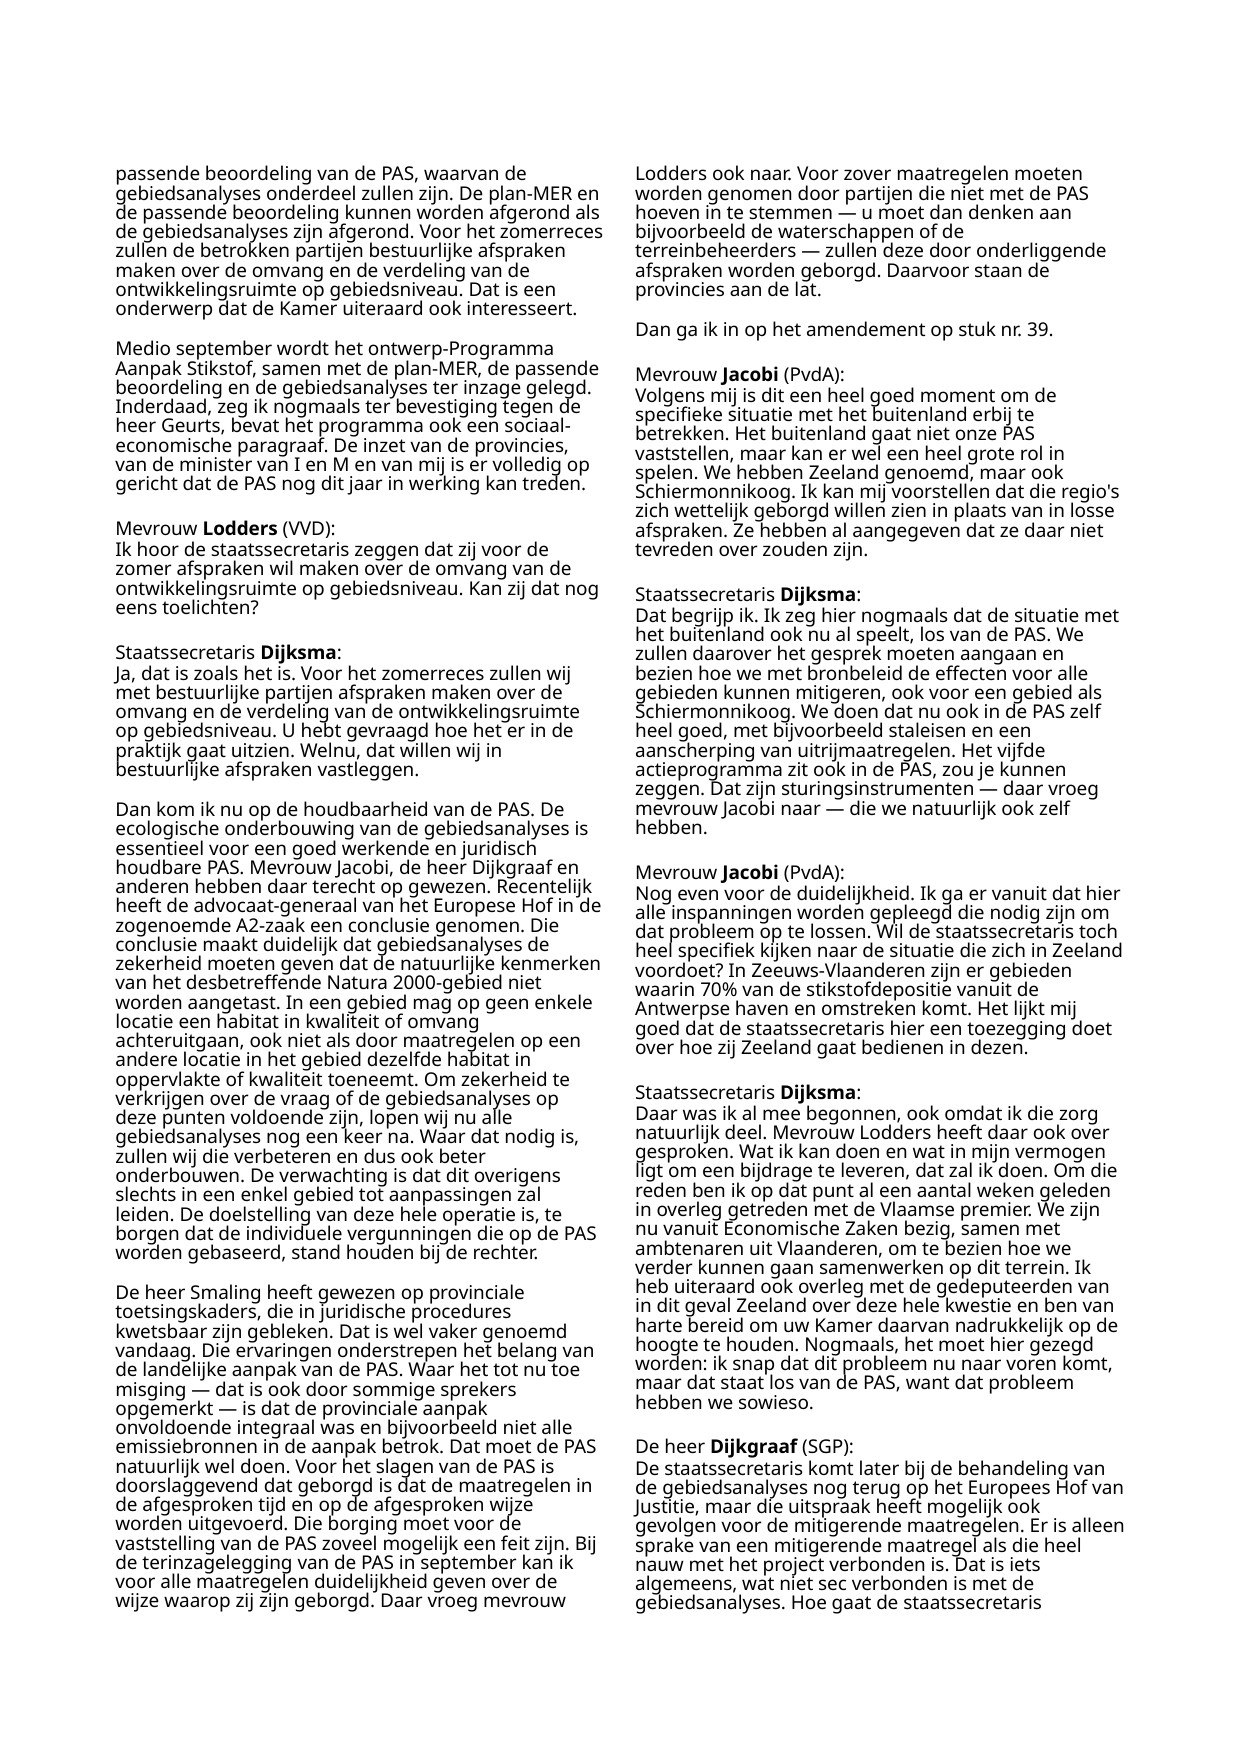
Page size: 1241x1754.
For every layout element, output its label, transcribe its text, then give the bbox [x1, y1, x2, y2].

text Lodders ook naar. Voor zover maatregelen moeten worden genomen door partijen die niet met de PAS hoeven in te stemmen — u moet dan denken aan bijvoorbeeld de waterschappen of de terreinbeheerders — zullen deze door onderliggende afspraken worden geborgd. Daarvoor staan de provincies aan de lat. [635, 165, 1125, 300]
text Volgens mij is dit een heel goed moment om de specifieke situatie met het buitenland erbij te betrekken. Het buitenland gaat niet onze PAS vaststellen, maar kan er wel een heel grote rol in spelen. We hebben Zeeland genoemd, maar ook Schiermonnikoog. Ik kan mij voorstellen dat die regio's zich wettelijk geborgd willen zien in plaats van in losse afspraken. Ze hebben al aangegeven dat ze daar niet tevreden over zouden zijn. [635, 387, 1125, 560]
text De heer Smaling heeft gewezen op provinciale toetsingskaders, die in juridische procedures kwetsbaar zijn gebleken. Dat is wel vaker genoemd vandaag. Die ervaringen onderstrepen het belang van de landelijke aanpak van de PAS. Waar het tot nu toe misging — dat is ook door sommige sprekers opgemerkt — is dat de provinciale aanpak onvoldoende integraal was en bijvoorbeeld niet alle emissiebronnen in de aanpak betrok. Dat moet de PAS natuurlijk wel doen. Voor het slagen van de PAS is doorslaggevend dat geborgd is dat de maatregelen in de afgesproken tijd en op de afgesproken wijze worden uitgevoerd. Die borging moet voor de vaststelling van de PAS zoveel mogelijk een feit zijn. Bij de terinzagelegging van de PAS in september kan ik voor alle maatregelen duidelijkheid geven over de wijze waarop zij zijn geborgd. Daar vroeg mevrouw [115, 1284, 605, 1612]
text Staatssecretaris Dijksma: [635, 1079, 1125, 1104]
text Dat begrijp ik. Ik zeg hier nogmaals dat de situatie met het buitenland ook nu al speelt, los van de PAS. We zullen daarover het gesprek moeten aangaan en bezien hoe we met bronbeleid de effecten voor alle gebieden kunnen mitigeren, ook voor een gebied als Schiermonnikoog. We doen dat nu ook in de PAS zelf heel goed, met bijvoorbeeld staleisen en een aanscherping van uitrijmaatregelen. Het vijfde actieprogramma zit ook in de PAS, zou je kunnen zeggen. Dat zijn sturingsinstrumenten — daar vroeg mevrouw Jacobi naar — die we natuurlijk ook zelf hebben. [635, 607, 1125, 838]
text De heer Dijkgraaf (SGP): [635, 1434, 1125, 1459]
text passende beoordeling van de PAS, waarvan de gebiedsanalyses onderdeel zullen zijn. De plan-MER en de passende beoordeling kunnen worden afgerond als de gebiedsanalyses zijn afgerond. Voor het zomerreces zullen de betrokken partijen bestuurlijke afspraken maken over de omvang en de verdeling van de ontwikkelingsruimte op gebiedsniveau. Dat is een onderwerp dat de Kamer uiteraard ook interesseert. [115, 165, 605, 319]
text Nog even voor de duidelijkheid. Ik ga er vanuit dat hier alle inspanningen worden gepleegd die nodig zijn om dat probleem op te lossen. Wil de staatssecretaris toch heel specifiek kijken naar de situatie die zich in Zeeland voordoet? In Zeeuws-Vlaanderen zijn er gebieden waarin 70% van de stikstofdepositie vanuit de Antwerpse haven en omstreken komt. Het lijkt mij goed dat de staatssecretaris hier een toezegging doet over hoe zij Zeeland gaat bedienen in dezen. [635, 884, 1125, 1058]
text Dan ga ik in op het amendement op stuk nr. 39. [635, 321, 1125, 340]
text Staatssecretaris Dijksma: [115, 639, 605, 664]
text Dan kom ik nu op de houdbaarheid van de PAS. De ecologische onderbouwing van de gebiedsanalyses is essentieel voor een goed werkende en juridisch houdbare PAS. Mevrouw Jacobi, de heer Dijkgraaf en anderen hebben daar terecht op gewezen. Recentelijk heeft de advocaat-generaal van het Europese Hof in de zogenoemde A2-zaak een conclusie genomen. Die conclusie maakt duidelijk dat gebiedsanalyses de zekerheid moeten geven dat de natuurlijke kenmerken van het desbetreffende Natura 2000-gebied niet worden aangetast. In een gebied mag op geen enkele locatie een habitat in kwaliteit of omvang achteruitgaan, ook niet als door maatregelen op een andere locatie in het gebied dezelfde habitat in oppervlakte of kwaliteit toeneemt. Om zekerheid te verkrijgen over de vraag of de gebiedsanalyses op deze punten voldoende zijn, lopen wij nu alle gebiedsanalyses nog een keer na. Waar dat nodig is, zullen wij die verbeteren en dus ook beter onderbouwen. De verwachting is dat dit overigens slechts in een enkel gebied tot aanpassingen zal leiden. De doelstelling van deze hele operatie is, te borgen dat de individuele vergunningen die op de PAS worden gebaseerd, stand houden bij de rechter. [115, 801, 605, 1263]
text Mevrouw Lodders (VVD): [115, 515, 605, 541]
text Ja, dat is zoals het is. Voor het zomerreces zullen wij met bestuurlijke partijen afspraken maken over de omvang en de verdeling van de ontwikkelingsruimte op gebiedsniveau. U hebt gevraagd hoe het er in de praktijk gaat uitzien. Welnu, dat willen wij in bestuurlijke afspraken vastleggen. [115, 664, 605, 780]
text De staatssecretaris komt later bij de behandeling van de gebiedsanalyses nog terug op het Europees Hof van Justitie, maar die uitspraak heeft mogelijk ook gevolgen voor de mitigerende maatregelen. Er is alleen sprake van een mitigerende maatregel als die heel nauw met het project verbonden is. Dat is iets algemeens, wat niet sec verbonden is met de gebiedsanalyses. Hoe gaat de staatssecretaris [635, 1459, 1125, 1614]
text Daar was ik al mee begonnen, ook omdat ik die zorg natuurlijk deel. Mevrouw Lodders heeft daar ook over gesproken. Wat ik kan doen en wat in mijn vermogen ligt om een bijdrage te leveren, dat zal ik doen. Om die reden ben ik op dat punt al een aantal weken geleden in overleg getreden met de Vlaamse premier. We zijn nu vanuit Economische Zaken bezig, samen met ambtenaren uit Vlaanderen, om te bezien hoe we verder kunnen gaan samenwerken op dit terrein. Ik heb uiteraard ook overleg met de gedeputeerden van in dit geval Zeeland over deze hele kwestie en ben van harte bereid om uw Kamer daarvan nadrukkelijk op de hoogte te houden. Nogmaals, het moet hier gezegd worden: ik snap dat dit probleem nu naar voren komt, maar dat staat los van de PAS, want dat probleem hebben we sowieso. [635, 1104, 1125, 1413]
text Staatssecretaris Dijksma: [635, 581, 1125, 607]
text Ik hoor de staatssecretaris zeggen dat zij voor de zomer afspraken wil maken over de omvang van de ontwikkelingsruimte op gebiedsniveau. Kan zij dat nog eens toelichten? [115, 541, 605, 618]
text Mevrouw Jacobi (PvdA): [635, 361, 1125, 387]
text Medio september wordt het ontwerp-Programma Aanpak Stikstof, samen met de plan-MER, de passende beoordeling en de gebiedsanalyses ter inzage gelegd. Inderdaad, zeg ik nogmaals ter bevestiging tegen de heer Geurts, bevat het programma ook een sociaal-economische paragraaf. De inzet van de provincies, van de minister van I en M en van mij is er volledig op gericht dat de PAS nog dit jaar in werking kan treden. [115, 340, 605, 494]
text Mevrouw Jacobi (PvdA): [635, 859, 1125, 884]
